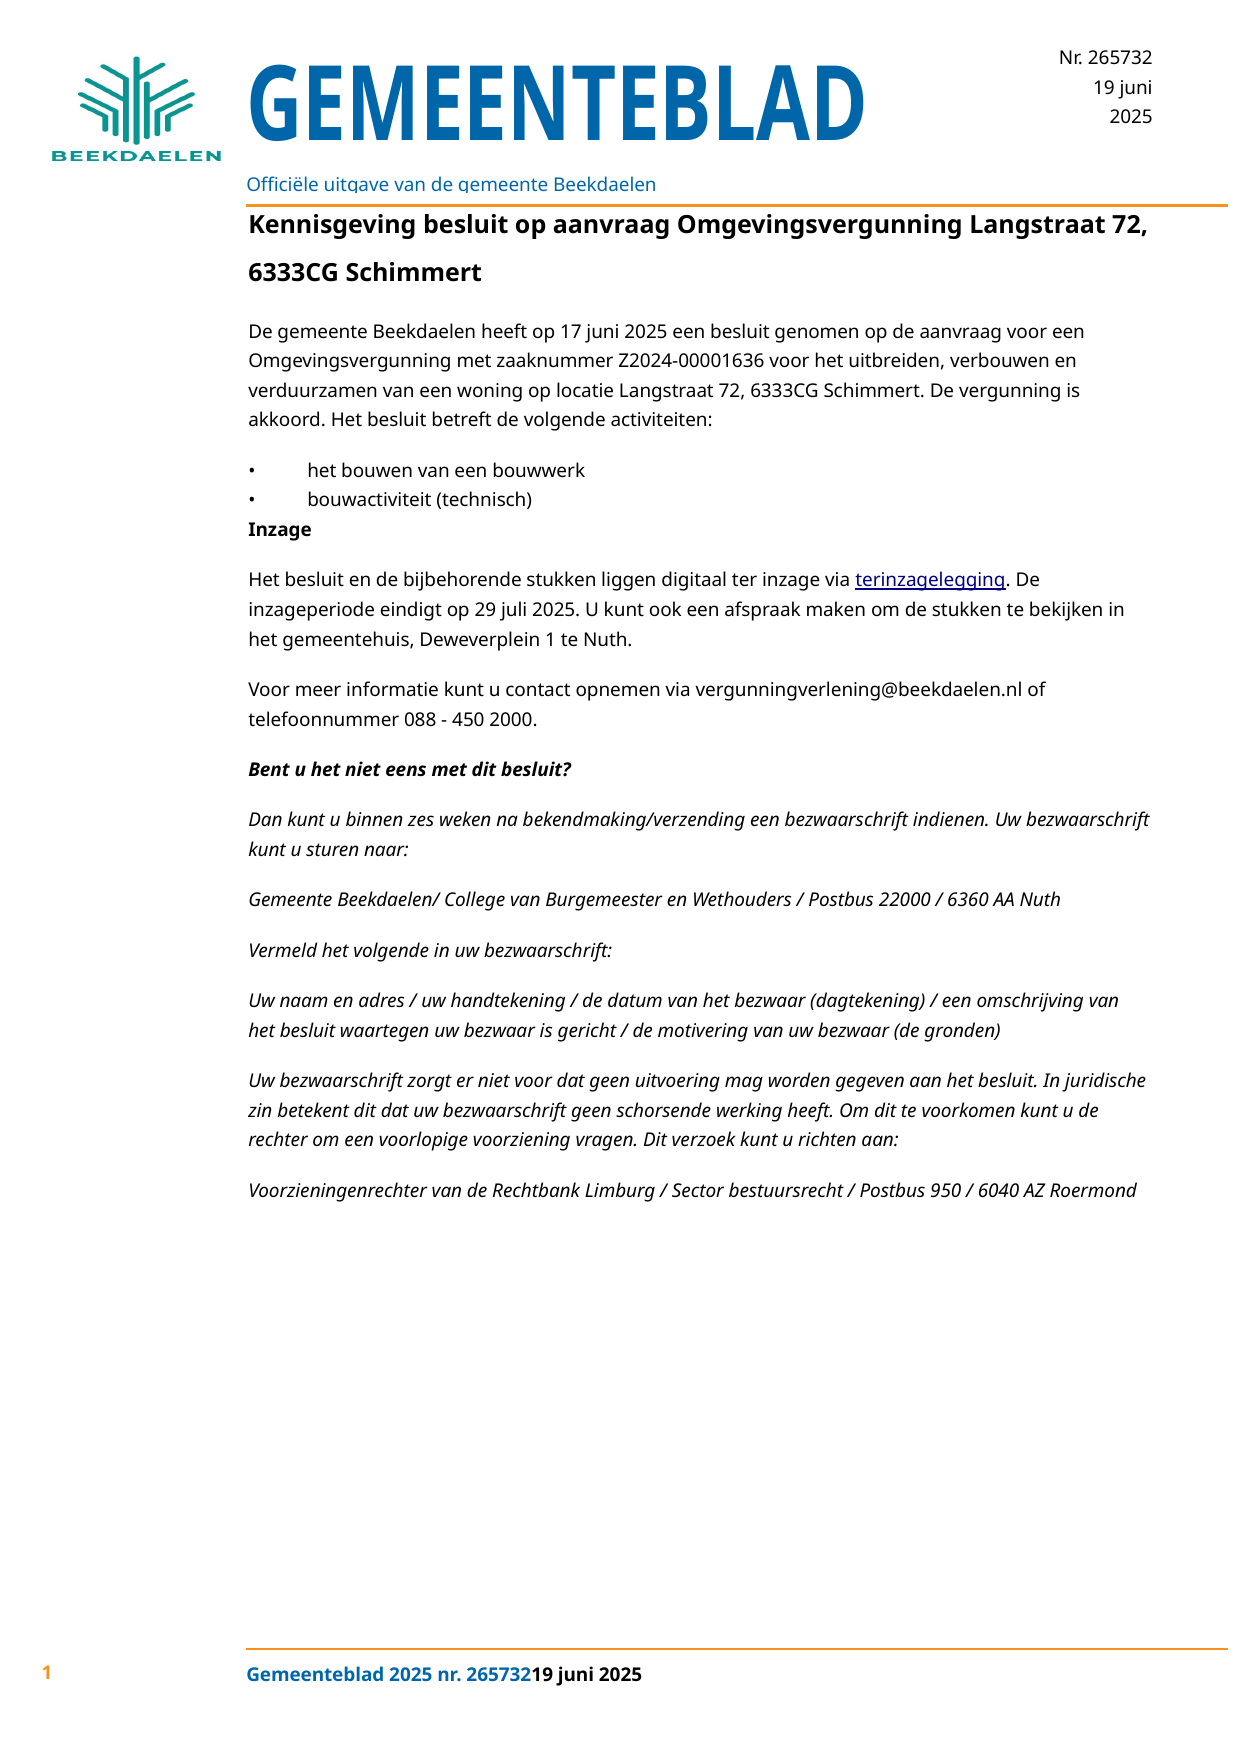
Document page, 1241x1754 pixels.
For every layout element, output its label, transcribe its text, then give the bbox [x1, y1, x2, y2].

text Bent u het niet eens met dit besluit? [248, 756, 1152, 782]
text Dan kunt u binnen zes weken na bekendmaking/verzending een bezwaarschrift indienen. Uw bezwaarschrift kunt u sturen naar: [248, 807, 1152, 862]
text Voor meer informatie kunt u contact opnemen via vergunningverlening@beekdaelen.nl of telefoonnummer 088 - 450 2000. [248, 676, 1152, 732]
text Vermeld het volgende in uw bezwaarschrift: [248, 937, 1152, 963]
text Uw bezwaarschrift zorgt er niet voor dat geen uitvoering mag worden gegeven aan het besluit. In juridische zin betekent dit dat uw bezwaarschrift geen schorsende werking heeft. Om dit te voorkomen kunt u de rechter om een voorlopige voorziening vragen. Dit verzoek kunt u richten aan: [248, 1067, 1152, 1152]
text Gemeente Beekdaelen/ College van Burgemeester en Wethouders / Postbus 22000 / 6360 AA Nuth [248, 887, 1152, 912]
list bouwactiviteit (technisch) [248, 487, 1152, 512]
text De gemeente Beekdaelen heeft op 17 juni 2025 een besluit genomen op de aanvraag voor een Omgevingsvergunning met zaaknummer Z2024-00001636 voor het uitbreiden, verbouwen en verduurzamen van een woning op locatie Langstraat 72, 6333CG Schimmert. De vergunning is akkoord. Het besluit betreft de volgende activiteiten: [248, 318, 1152, 432]
picture [41, 47, 231, 172]
text Kennisgeving besluit op aanvraag Omgevingsvergunning Langstraat 72, 6333CG Schimmert [248, 207, 1152, 288]
list het bouwen van een bouwwerk [248, 457, 1152, 483]
text Inzage [248, 516, 1152, 542]
text Het besluit en de bijbehorende stukken liggen digitaal ter inzage via terinzagelegging. De inzageperiode eindigt op 29 juli 2025. U kunt ook een afspraak maken om de stukken te bekijken in het gemeentehuis, Deweverplein 1 te Nuth. [248, 567, 1152, 652]
text Voorzieningenrechter van de Rechtbank Limburg / Sector bestuursrecht / Postbus 950 / 6040 AZ Roermond [248, 1177, 1152, 1203]
text Uw naam en adres / uw handtekening / de datum van het bezwaar (dagtekening) / een omschrijving van het besluit waartegen uw bezwaar is gericht / de motivering van uw bezwaar (de gronden) [248, 987, 1152, 1043]
